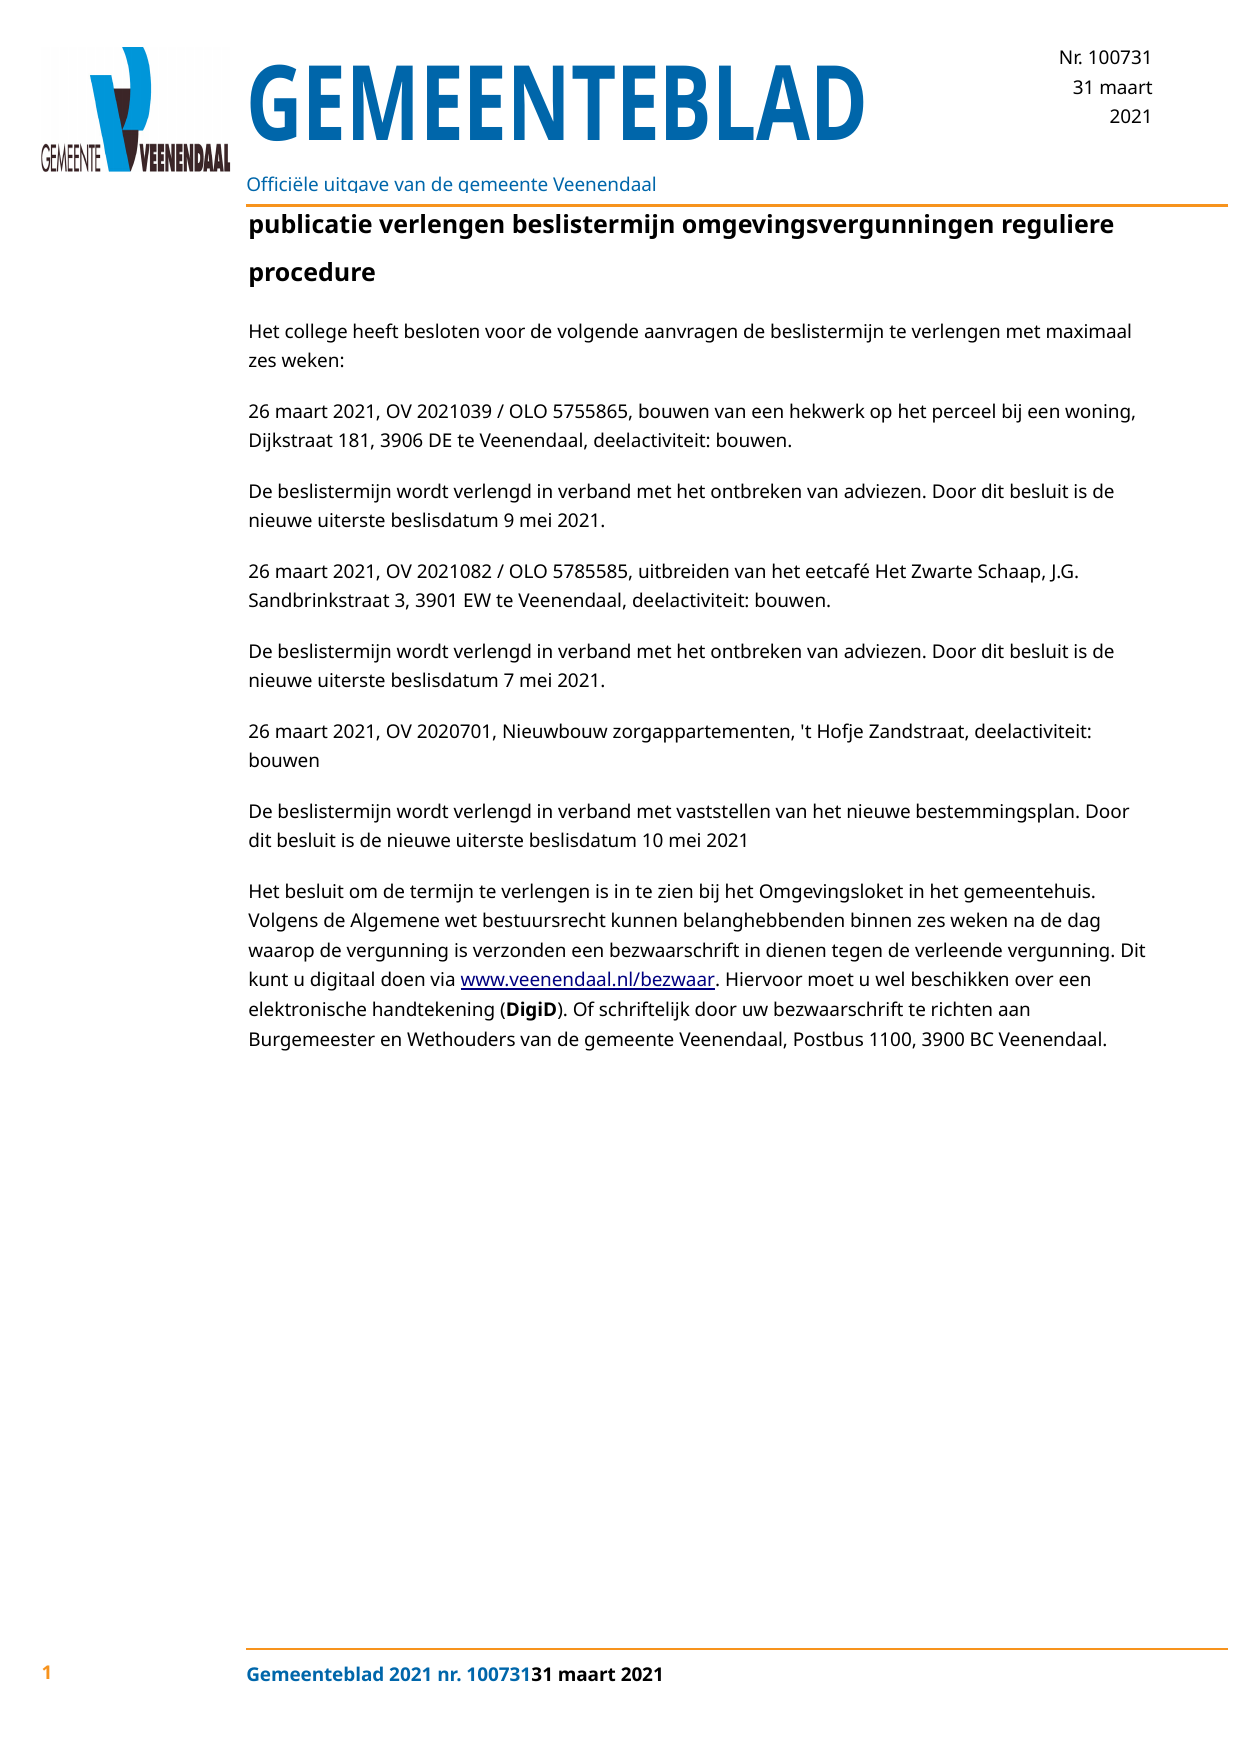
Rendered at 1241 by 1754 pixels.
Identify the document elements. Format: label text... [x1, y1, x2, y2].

text publicatie verlengen beslistermijn omgevingsvergunningen reguliere procedure [248, 207, 1152, 288]
text 26 maart 2021, OV 2021082 / OLO 5785585, uitbreiden van het eetcafé Het Zwarte Schaap, J.G. Sandbrinkstraat 3, 3901 EW te Veenendaal, deelactiviteit: bouwen. [248, 558, 1152, 613]
picture [41, 47, 130, 172]
text Het besluit om de termijn te verlengen is in te zien bij het Omgevingsloket in het gemeentehuis. Volgens de Algemene wet bestuursrecht kunnen belanghebbenden binnen zes weken na de dag waarop de vergunning is verzonden een bezwaarschrift in dienen tegen de verleende vergunning. Dit kunt u digitaal doen via www.veenendaal.nl/bezwaar. Hiervoor moet u wel beschikken over een elektronische handtekening (DigiD). Of schriftelijk door uw bezwaarschrift te richten aan Burgemeester en Wethouders van de gemeente Veenendaal, Postbus 1100, 3900 BC Veenendaal. [248, 878, 1152, 1052]
text De beslistermijn wordt verlengd in verband met vaststellen van het nieuwe bestemmingsplan. Door dit besluit is de nieuwe uiterste beslisdatum 10 mei 2021 [248, 798, 1152, 853]
text De beslistermijn wordt verlengd in verband met het ontbreken van adviezen. Door dit besluit is de nieuwe uiterste beslisdatum 9 mei 2021. [248, 478, 1152, 533]
text 26 maart 2021, OV 2020701, Nieuwbouw zorgappartementen, 't Hofje Zandstraat, deelactiviteit: bouwen [248, 718, 1152, 773]
text Het college heeft besloten voor de volgende aanvragen de beslistermijn te verlengen met maximaal zes weken: [248, 318, 1152, 373]
picture [123, 47, 231, 172]
text De beslistermijn wordt verlengd in verband met het ontbreken van adviezen. Door dit besluit is de nieuwe uiterste beslisdatum 7 mei 2021. [248, 638, 1152, 693]
text 26 maart 2021, OV 2021039 / OLO 5755865, bouwen van een hekwerk op het perceel bij een woning, Dijkstraat 181, 3906 DE te Veenendaal, deelactiviteit: bouwen. [248, 398, 1152, 453]
